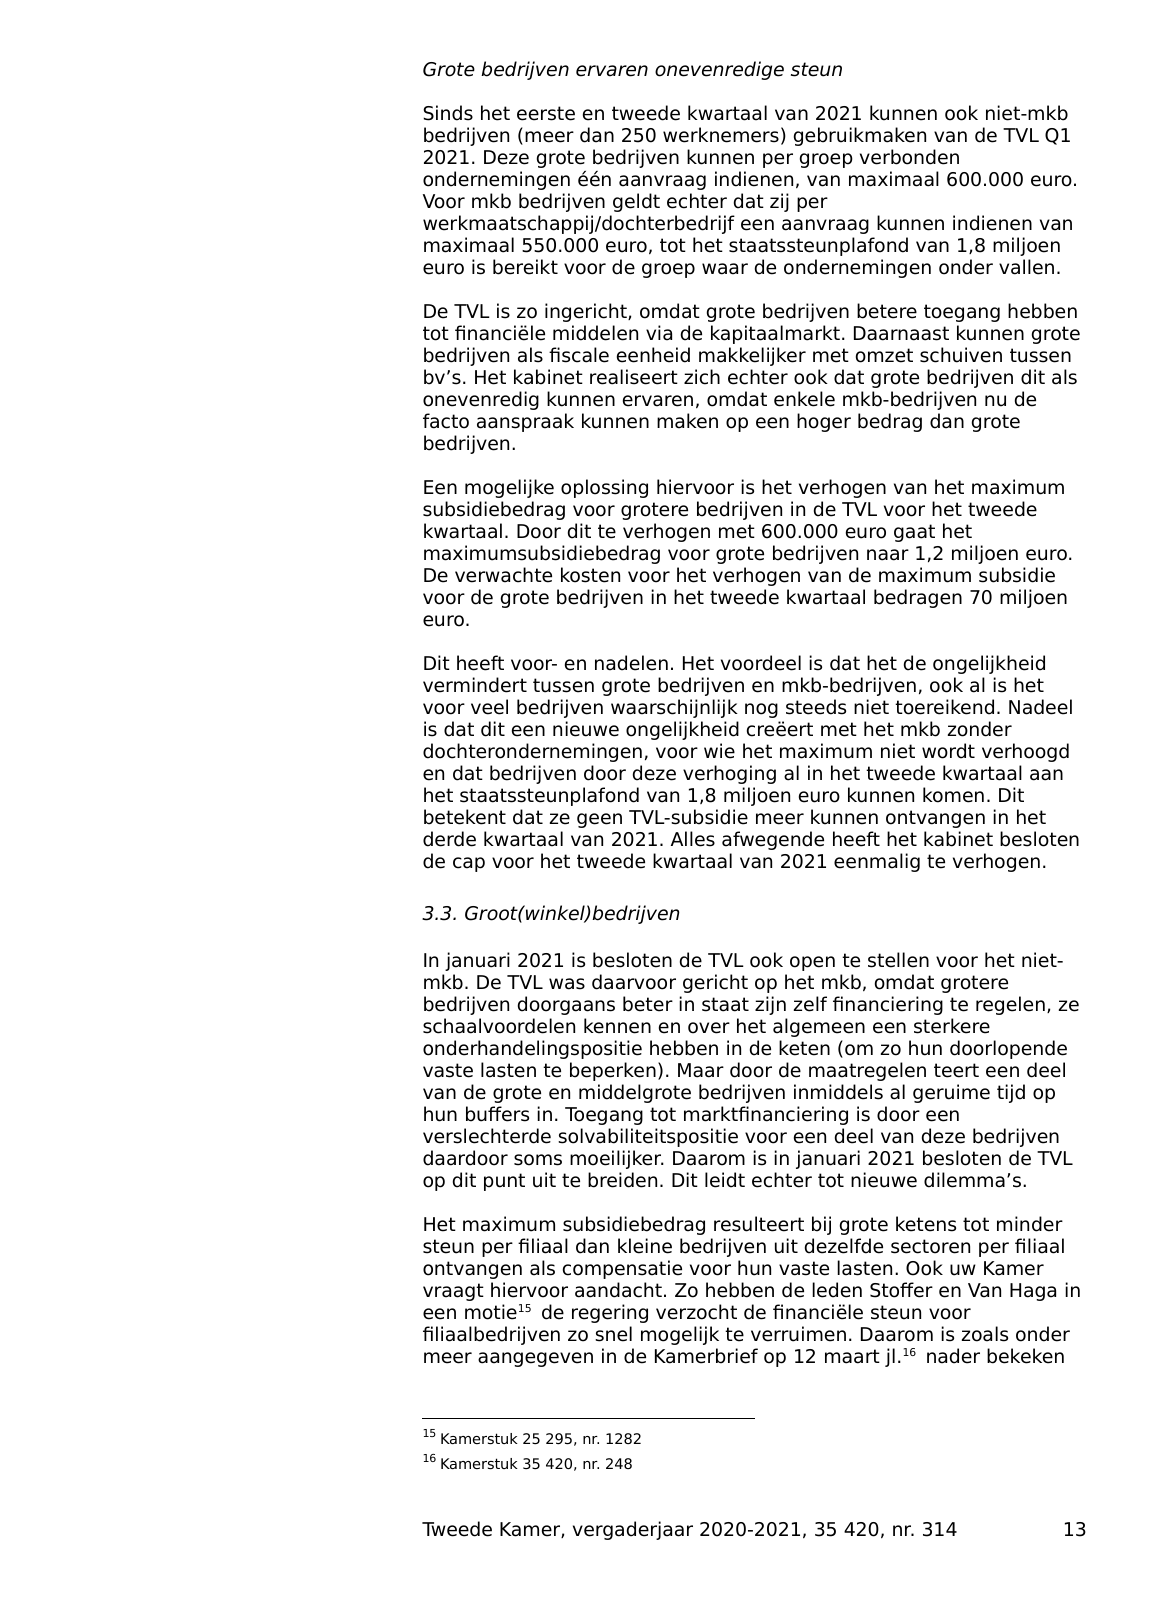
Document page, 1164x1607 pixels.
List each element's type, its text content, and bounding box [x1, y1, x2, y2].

subtitle Grote bedrijven ervaren onevenredige steun [422, 59, 1087, 81]
text Kamerstuk 25 295, nr. 1282 [422, 1427, 1087, 1449]
text De TVL is zo ingericht, omdat grote bedrijven betere toegang hebben tot financiële middelen via de kapitaalmarkt. Daarnaast kunnen grote bedrijven als fiscale eenheid makkelijker met omzet schuiven tussen bv’s. Het kabinet realiseert zich echter ook dat grote bedrijven dit als onevenredig kunnen ervaren, omdat enkele mkb-bedrijven nu de facto aanspraak kunnen maken op een hoger bedrag dan grote bedrijven. [422, 301, 1087, 455]
text Het maximum subsidiebedrag resulteert bij grote ketens tot minder steun per filiaal dan kleine bedrijven uit dezelfde sectoren per filiaal ontvangen als compensatie voor hun vaste lasten. Ook uw Kamer vraagt hiervoor aandacht. Zo hebben de leden Stoffer en Van Haga in een motie de regering verzocht de financiële steun voor filiaalbedrijven zo snel mogelijk te verruimen. Daarom is zoals onder meer aangegeven in de Kamerbrief op 12 maart jl. nader bekeken [422, 1214, 1087, 1368]
text Sinds het eerste en tweede kwartaal van 2021 kunnen ook niet-mkb bedrijven (meer dan 250 werknemers) gebruikmaken van de TVL Q1 2021. Deze grote bedrijven kunnen per groep verbonden ondernemingen één aanvraag indienen, van maximaal 600.000 euro. Voor mkb bedrijven geldt echter dat zij per werkmaatschappij/dochterbedrijf een aanvraag kunnen indienen van maximaal 550.000 euro, tot het staatssteunplafond van 1,8 miljoen euro is bereikt voor de groep waar de ondernemingen onder vallen. [422, 103, 1087, 279]
text Kamerstuk 35 420, nr. 248 [422, 1452, 1087, 1474]
subtitle 3.3. Groot(winkel)bedrijven [422, 903, 1087, 925]
text Een mogelijke oplossing hiervoor is het verhogen van het maximum subsidiebedrag voor grotere bedrijven in de TVL voor het tweede kwartaal. Door dit te verhogen met 600.000 euro gaat het maximumsubsidiebedrag voor grote bedrijven naar 1,2 miljoen euro. De verwachte kosten voor het verhogen van de maximum subsidie voor de grote bedrijven in het tweede kwartaal bedragen 70 miljoen euro. [422, 477, 1087, 631]
text In januari 2021 is besloten de TVL ook open te stellen voor het niet-mkb. De TVL was daarvoor gericht op het mkb, omdat grotere bedrijven doorgaans beter in staat zijn zelf financiering te regelen, ze schaalvoordelen kennen en over het algemeen een sterkere onderhandelingspositie hebben in de keten (om zo hun doorlopende vaste lasten te beperken). Maar door de maatregelen teert een deel van de grote en middelgrote bedrijven inmiddels al geruime tijd op hun buffers in. Toegang tot marktfinanciering is door een verslechterde solvabiliteitspositie voor een deel van deze bedrijven daardoor soms moeilijker. Daarom is in januari 2021 besloten de TVL op dit punt uit te breiden. Dit leidt echter tot nieuwe dilemma’s. [422, 950, 1087, 1192]
text Dit heeft voor- en nadelen. Het voordeel is dat het de ongelijkheid vermindert tussen grote bedrijven en mkb-bedrijven, ook al is het voor veel bedrijven waarschijnlijk nog steeds niet toereikend. Nadeel is dat dit een nieuwe ongelijkheid creëert met het mkb zonder dochterondernemingen, voor wie het maximum niet wordt verhoogd en dat bedrijven door deze verhoging al in het tweede kwartaal aan het staatssteunplafond van 1,8 miljoen euro kunnen komen. Dit betekent dat ze geen TVL-subsidie meer kunnen ontvangen in het derde kwartaal van 2021. Alles afwegende heeft het kabinet besloten de cap voor het tweede kwartaal van 2021 eenmalig te verhogen. [422, 653, 1087, 873]
